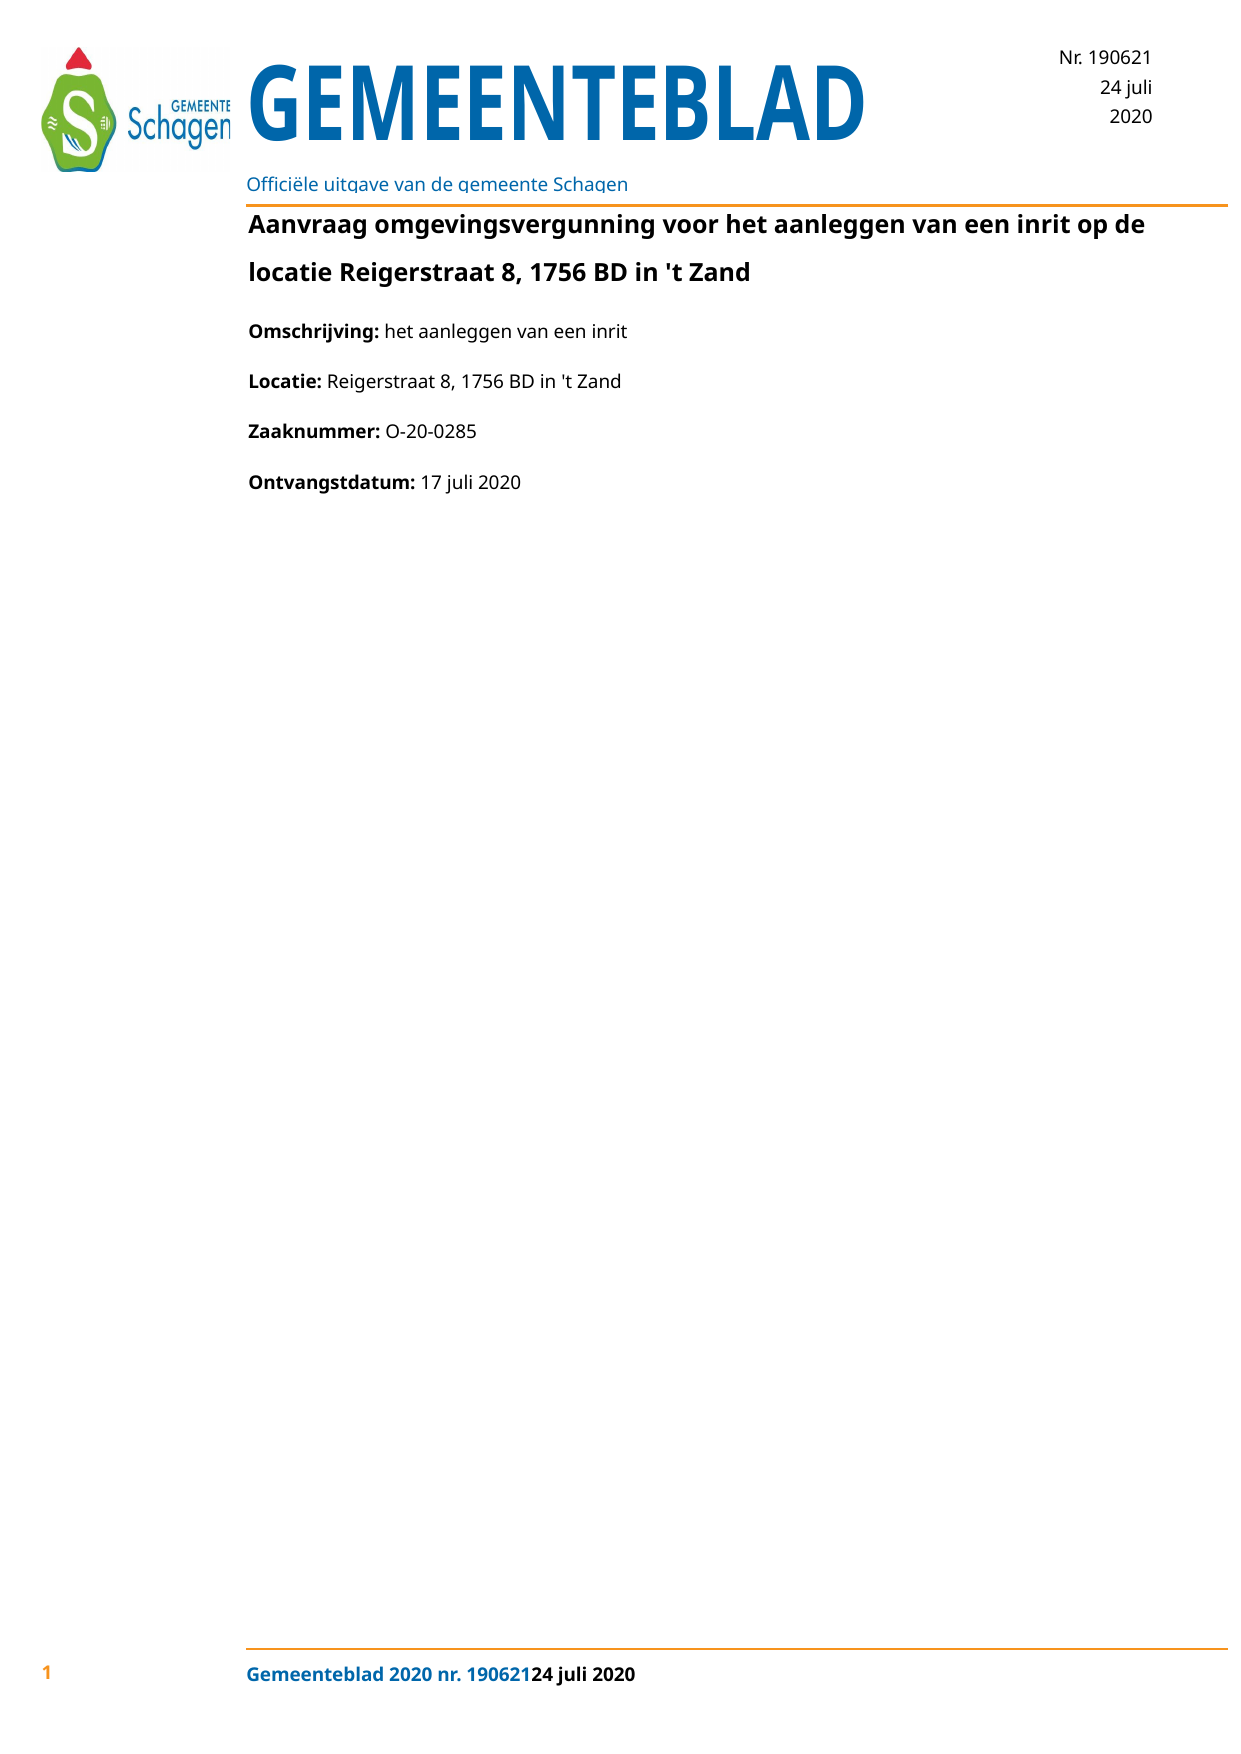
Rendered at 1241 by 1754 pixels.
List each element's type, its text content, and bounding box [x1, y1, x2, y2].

text Ontvangstdatum: 17 juli 2020 [248, 469, 1152, 495]
text Zaaknummer: O-20-0285 [248, 419, 1152, 444]
text Omschrijving: het aanleggen van een inrit [248, 318, 1152, 344]
text Aanvraag omgevingsvergunning voor het aanleggen van een inrit op de locatie Reigerstraat 8, 1756 BD in 't Zand [248, 207, 1152, 288]
text Locatie: Reigerstraat 8, 1756 BD in 't Zand [248, 368, 1152, 394]
picture [41, 47, 231, 172]
